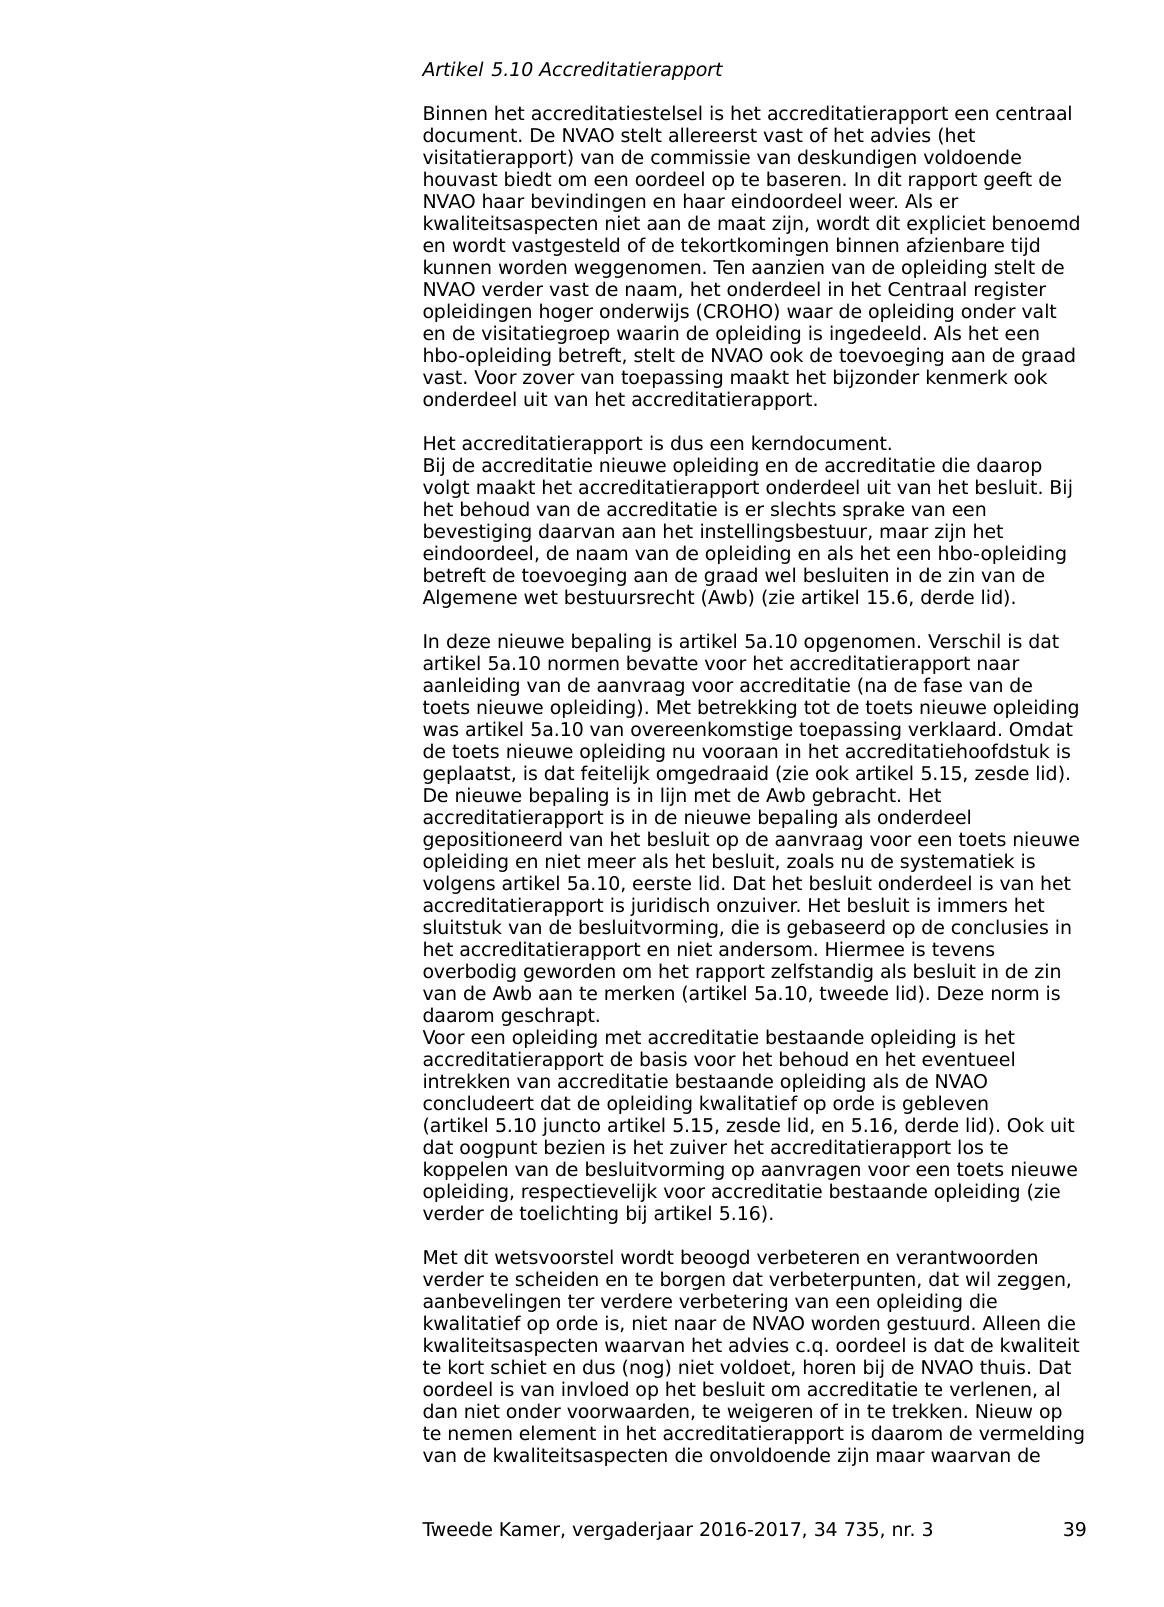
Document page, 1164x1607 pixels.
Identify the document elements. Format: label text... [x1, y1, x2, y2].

text Binnen het accreditatiestelsel is het accreditatierapport een centraal document. De NVAO stelt allereerst vast of het advies (het visitatierapport) van de commissie van deskundigen voldoende houvast biedt om een oordeel op te baseren. In dit rapport geeft de NVAO haar bevindingen en haar eindoordeel weer. Als er kwaliteitsaspecten niet aan de maat zijn, wordt dit expliciet benoemd en wordt vastgesteld of de tekortkomingen binnen afzienbare tijd kunnen worden weggenomen. Ten aanzien van de opleiding stelt de NVAO verder vast de naam, het onderdeel in het Centraal register opleidingen hoger onderwijs (CROHO) waar de opleiding onder valt en de visitatiegroep waarin de opleiding is ingedeeld. Als het een hbo-opleiding betreft, stelt de NVAO ook de toevoeging aan de graad vast. Voor zover van toepassing maakt het bijzonder kenmerk ook onderdeel uit van het accreditatierapport. [422, 103, 1087, 411]
text De nieuwe bepaling is in lijn met de Awb gebracht. Het accreditatierapport is in de nieuwe bepaling als onderdeel gepositioneerd van het besluit op de aanvraag voor een toets nieuwe opleiding en niet meer als het besluit, zoals nu de systematiek is volgens artikel 5a.10, eerste lid. Dat het besluit onderdeel is van het accreditatierapport is juridisch onzuiver. Het besluit is immers het sluitstuk van de besluitvorming, die is gebaseerd op de conclusies in het accreditatierapport en niet andersom. Hiermee is tevens overbodig geworden om het rapport zelfstandig als besluit in de zin van de Awb aan te merken (artikel 5a.10, tweede lid). Deze norm is daarom geschrapt. [422, 785, 1087, 1027]
subtitle Artikel 5.10 Accreditatierapport [422, 59, 1087, 81]
text Bij de accreditatie nieuwe opleiding en de accreditatie die daarop volgt maakt het accreditatierapport onderdeel uit van het besluit. Bij het behoud van de accreditatie is er slechts sprake van een bevestiging daarvan aan het instellingsbestuur, maar zijn het eindoordeel, de naam van de opleiding en als het een hbo-opleiding betreft de toevoeging aan de graad wel besluiten in de zin van de Algemene wet bestuursrecht (Awb) (zie artikel 15.6, derde lid). [422, 455, 1087, 609]
text Voor een opleiding met accreditatie bestaande opleiding is het accreditatierapport de basis voor het behoud en het eventueel intrekken van accreditatie bestaande opleiding als de NVAO concludeert dat de opleiding kwalitatief op orde is gebleven (artikel 5.10 juncto artikel 5.15, zesde lid, en 5.16, derde lid). Ook uit dat oogpunt bezien is het zuiver het accreditatierapport los te koppelen van de besluitvorming op aanvragen voor een toets nieuwe opleiding, respectievelijk voor accreditatie bestaande opleiding (zie verder de toelichting bij artikel 5.16). [422, 1027, 1087, 1224]
text Het accreditatierapport is dus een kerndocument. [422, 433, 1087, 455]
text Met dit wetsvoorstel wordt beoogd verbeteren en verantwoorden verder te scheiden en te borgen dat verbeterpunten, dat wil zeggen, aanbevelingen ter verdere verbetering van een opleiding die kwalitatief op orde is, niet naar de NVAO worden gestuurd. Alleen die kwaliteitsaspecten waarvan het advies c.q. oordeel is dat de kwaliteit te kort schiet en dus (nog) niet voldoet, horen bij de NVAO thuis. Dat oordeel is van invloed op het besluit om accreditatie te verlenen, al dan niet onder voorwaarden, te weigeren of in te trekken. Nieuw op te nemen element in het accreditatierapport is daarom de vermelding van de kwaliteitsaspecten die onvoldoende zijn maar waarvan de [422, 1247, 1087, 1467]
text In deze nieuwe bepaling is artikel 5a.10 opgenomen. Verschil is dat artikel 5a.10 normen bevatte voor het accreditatierapport naar aanleiding van de aanvraag voor accreditatie (na de fase van de toets nieuwe opleiding). Met betrekking tot de toets nieuwe opleiding was artikel 5a.10 van overeenkomstige toepassing verklaard. Omdat de toets nieuwe opleiding nu vooraan in het accreditatiehoofdstuk is geplaatst, is dat feitelijk omgedraaid (zie ook artikel 5.15, zesde lid). [422, 631, 1087, 785]
